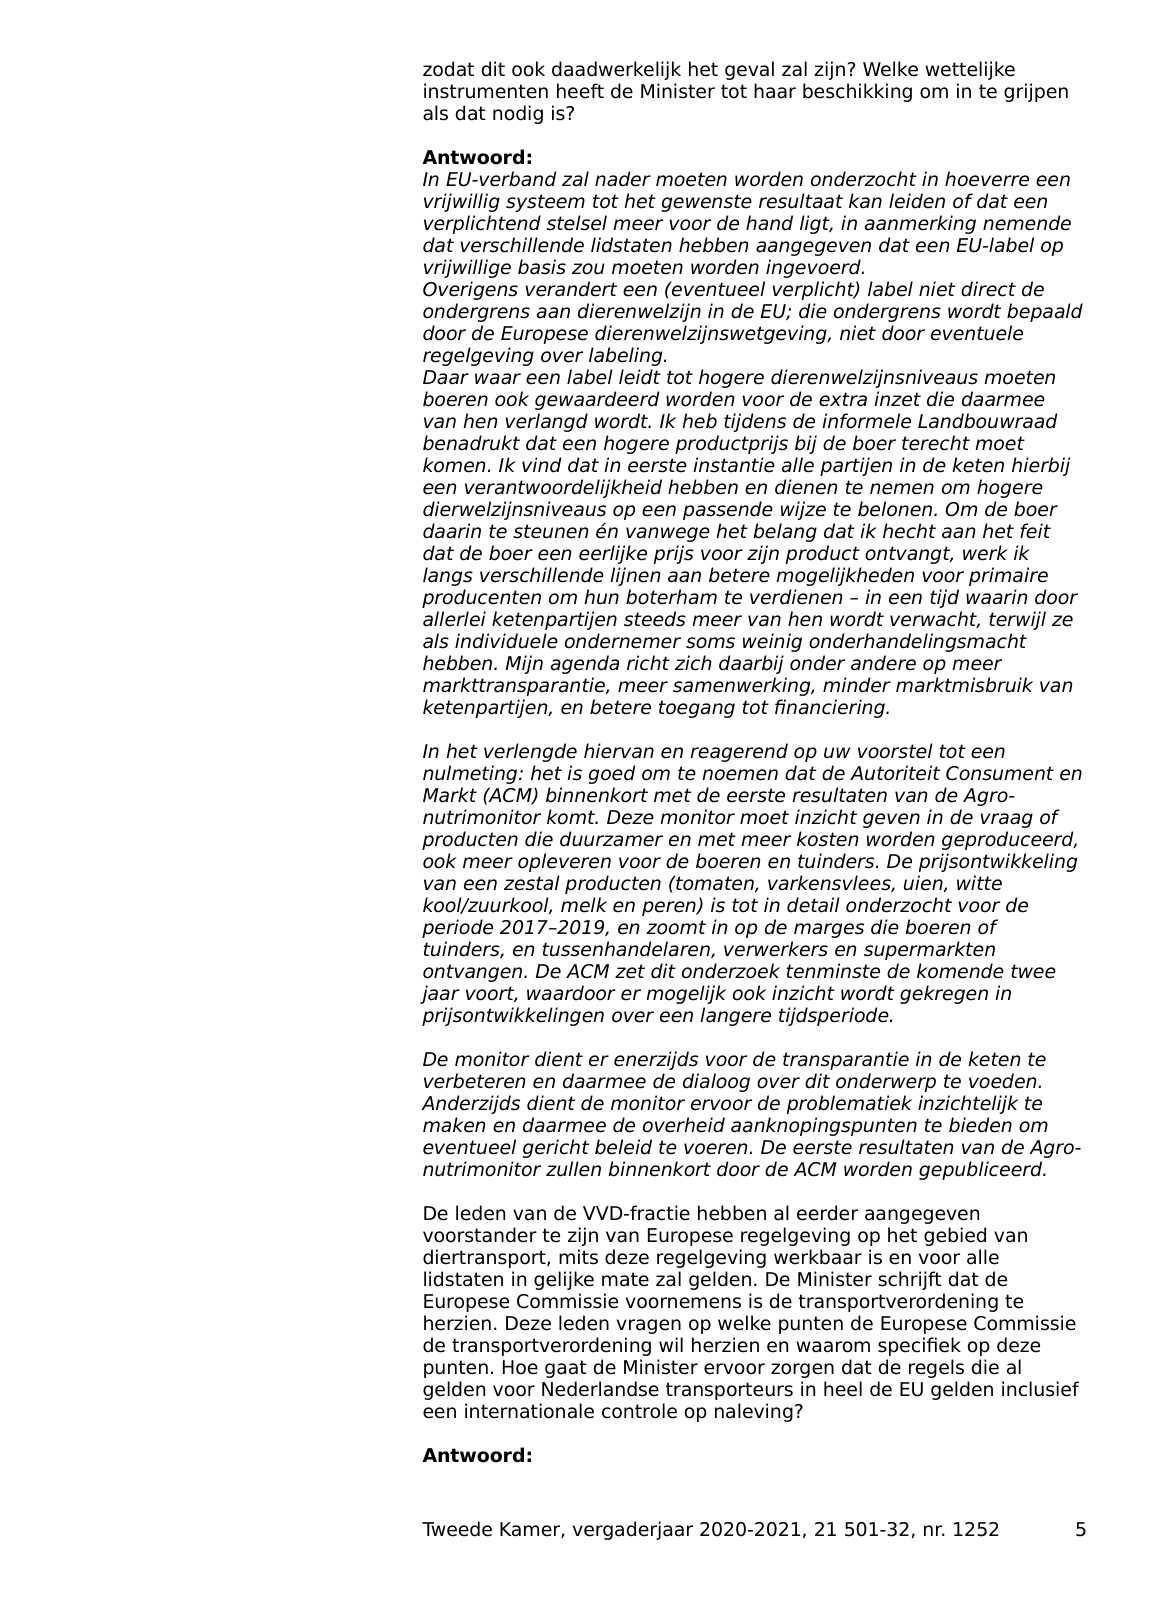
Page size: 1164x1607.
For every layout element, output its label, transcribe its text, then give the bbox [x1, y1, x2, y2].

text Antwoord: [422, 1445, 1087, 1467]
text Overigens verandert een (eventueel verplicht) label niet direct de ondergrens aan dierenwelzijn in de EU; die ondergrens wordt bepaald door de Europese dierenwelzijnswetgeving, niet door eventuele regelgeving over labeling. [422, 279, 1087, 367]
text zodat dit ook daadwerkelijk het geval zal zijn? Welke wettelijke instrumenten heeft de Minister tot haar beschikking om in te grijpen als dat nodig is? [422, 59, 1087, 125]
text In het verlengde hiervan en reagerend op uw voorstel tot een nulmeting: het is goed om te noemen dat de Autoriteit Consument en Markt (ACM) binnenkort met de eerste resultaten van de Agro-nutrimonitor komt. Deze monitor moet inzicht geven in de vraag of producten die duurzamer en met meer kosten worden geproduceerd, ook meer opleveren voor de boeren en tuinders. De prijsontwikkeling van een zestal producten (tomaten, varkensvlees, uien, witte kool/zuurkool, melk en peren) is tot in detail onderzocht voor de periode 2017–2019, en zoomt in op de marges die boeren of tuinders, en tussenhandelaren, verwerkers en supermarkten ontvangen. De ACM zet dit onderzoek tenminste de komende twee jaar voort, waardoor er mogelijk ook inzicht wordt gekregen in prijsontwikkelingen over een langere tijdsperiode. [422, 741, 1087, 1027]
text Antwoord: [422, 147, 1087, 169]
text Daar waar een label leidt tot hogere dierenwelzijnsniveaus moeten boeren ook gewaardeerd worden voor de extra inzet die daarmee van hen verlangd wordt. Ik heb tijdens de informele Landbouwraad benadrukt dat een hogere productprijs bij de boer terecht moet komen. Ik vind dat in eerste instantie alle partijen in de keten hierbij een verantwoordelijkheid hebben en dienen te nemen om hogere dierwelzijnsniveaus op een passende wijze te belonen. Om de boer daarin te steunen én vanwege het belang dat ik hecht aan het feit dat de boer een eerlijke prijs voor zijn product ontvangt, werk ik langs verschillende lijnen aan betere mogelijkheden voor primaire producenten om hun boterham te verdienen – in een tijd waarin door allerlei ketenpartijen steeds meer van hen wordt verwacht, terwijl ze als individuele ondernemer soms weinig onderhandelingsmacht hebben. Mijn agenda richt zich daarbij onder andere op meer markttransparantie, meer samenwerking, minder marktmisbruik van ketenpartijen, en betere toegang tot financiering. [422, 367, 1087, 719]
text In EU-verband zal nader moeten worden onderzocht in hoeverre een vrijwillig systeem tot het gewenste resultaat kan leiden of dat een verplichtend stelsel meer voor de hand ligt, in aanmerking nemende dat verschillende lidstaten hebben aangegeven dat een EU-label op vrijwillige basis zou moeten worden ingevoerd. [422, 169, 1087, 279]
text De monitor dient er enerzijds voor de transparantie in de keten te verbeteren en daarmee de dialoog over dit onderwerp te voeden. Anderzijds dient de monitor ervoor de problematiek inzichtelijk te maken en daarmee de overheid aanknopingspunten te bieden om eventueel gericht beleid te voeren. De eerste resultaten van de Agro-nutrimonitor zullen binnenkort door de ACM worden gepubliceerd. [422, 1049, 1087, 1181]
text De leden van de VVD-fractie hebben al eerder aangegeven voorstander te zijn van Europese regelgeving op het gebied van diertransport, mits deze regelgeving werkbaar is en voor alle lidstaten in gelijke mate zal gelden. De Minister schrijft dat de Europese Commissie voornemens is de transportverordening te herzien. Deze leden vragen op welke punten de Europese Commissie de transportverordening wil herzien en waarom specifiek op deze punten. Hoe gaat de Minister ervoor zorgen dat de regels die al gelden voor Nederlandse transporteurs in heel de EU gelden inclusief een internationale controle op naleving? [422, 1203, 1087, 1423]
